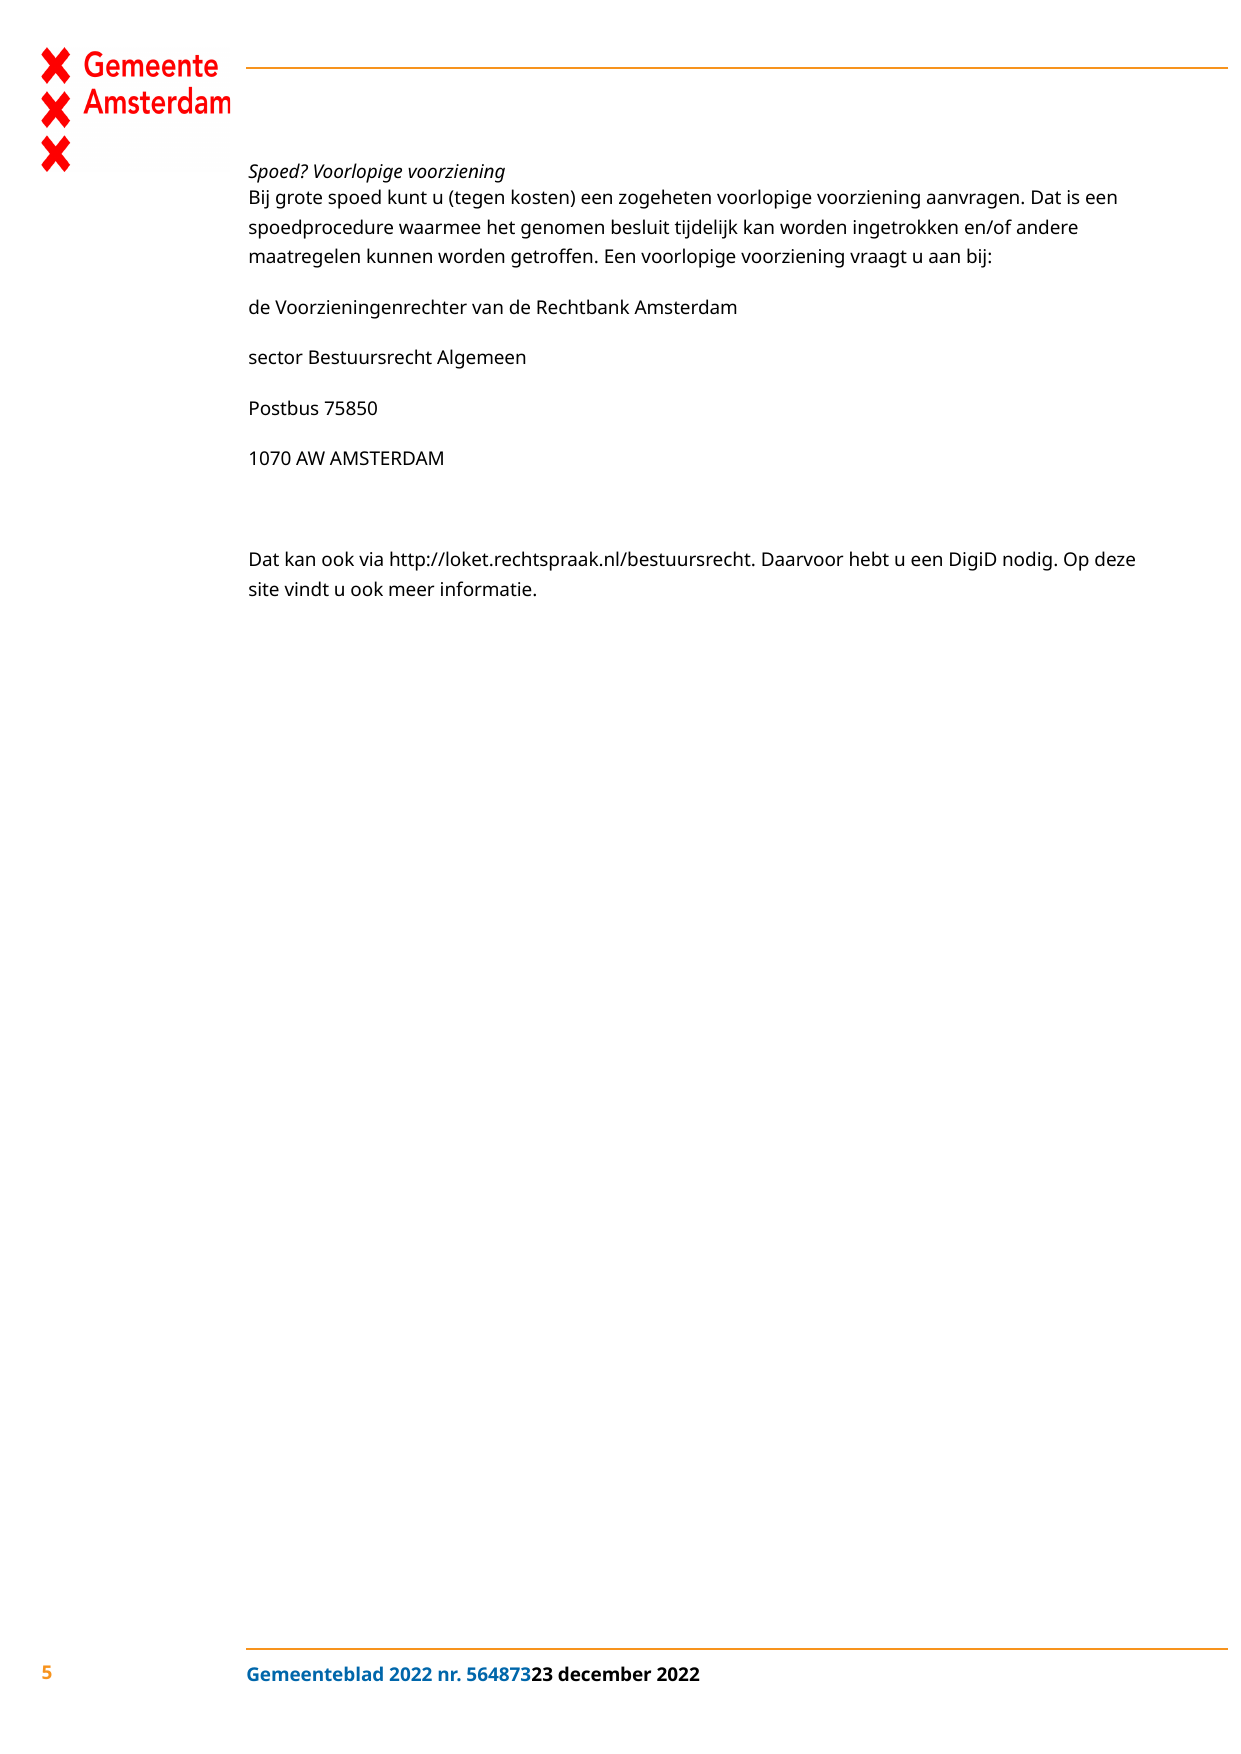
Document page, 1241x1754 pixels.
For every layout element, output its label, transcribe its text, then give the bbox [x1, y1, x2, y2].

text Dat kan ook via http://loket.rechtspraak.nl/bestuursrecht. Daarvoor hebt u een DigiD nodig. Op deze site vindt u ook meer informatie. [248, 546, 1152, 601]
text sector Bestuursrecht Algemeen [248, 344, 1152, 370]
picture [41, 47, 231, 172]
text 1070 AW AMSTERDAM [248, 445, 1152, 471]
text de Voorzieningenrechter van de Rechtbank Amsterdam [248, 294, 1152, 320]
text Bij grote spoed kunt u (tegen kosten) een zogeheten voorlopige voorziening aanvragen. Dat is een spoedprocedure waarmee het genomen besluit tijdelijk kan worden ingetrokken en/of andere maatregelen kunnen worden getroffen. Een voorlopige voorziening vraagt u aan bij: [248, 184, 1152, 269]
text Postbus 75850 [248, 395, 1152, 421]
text Spoed? Voorlopige voorziening [248, 159, 1152, 184]
